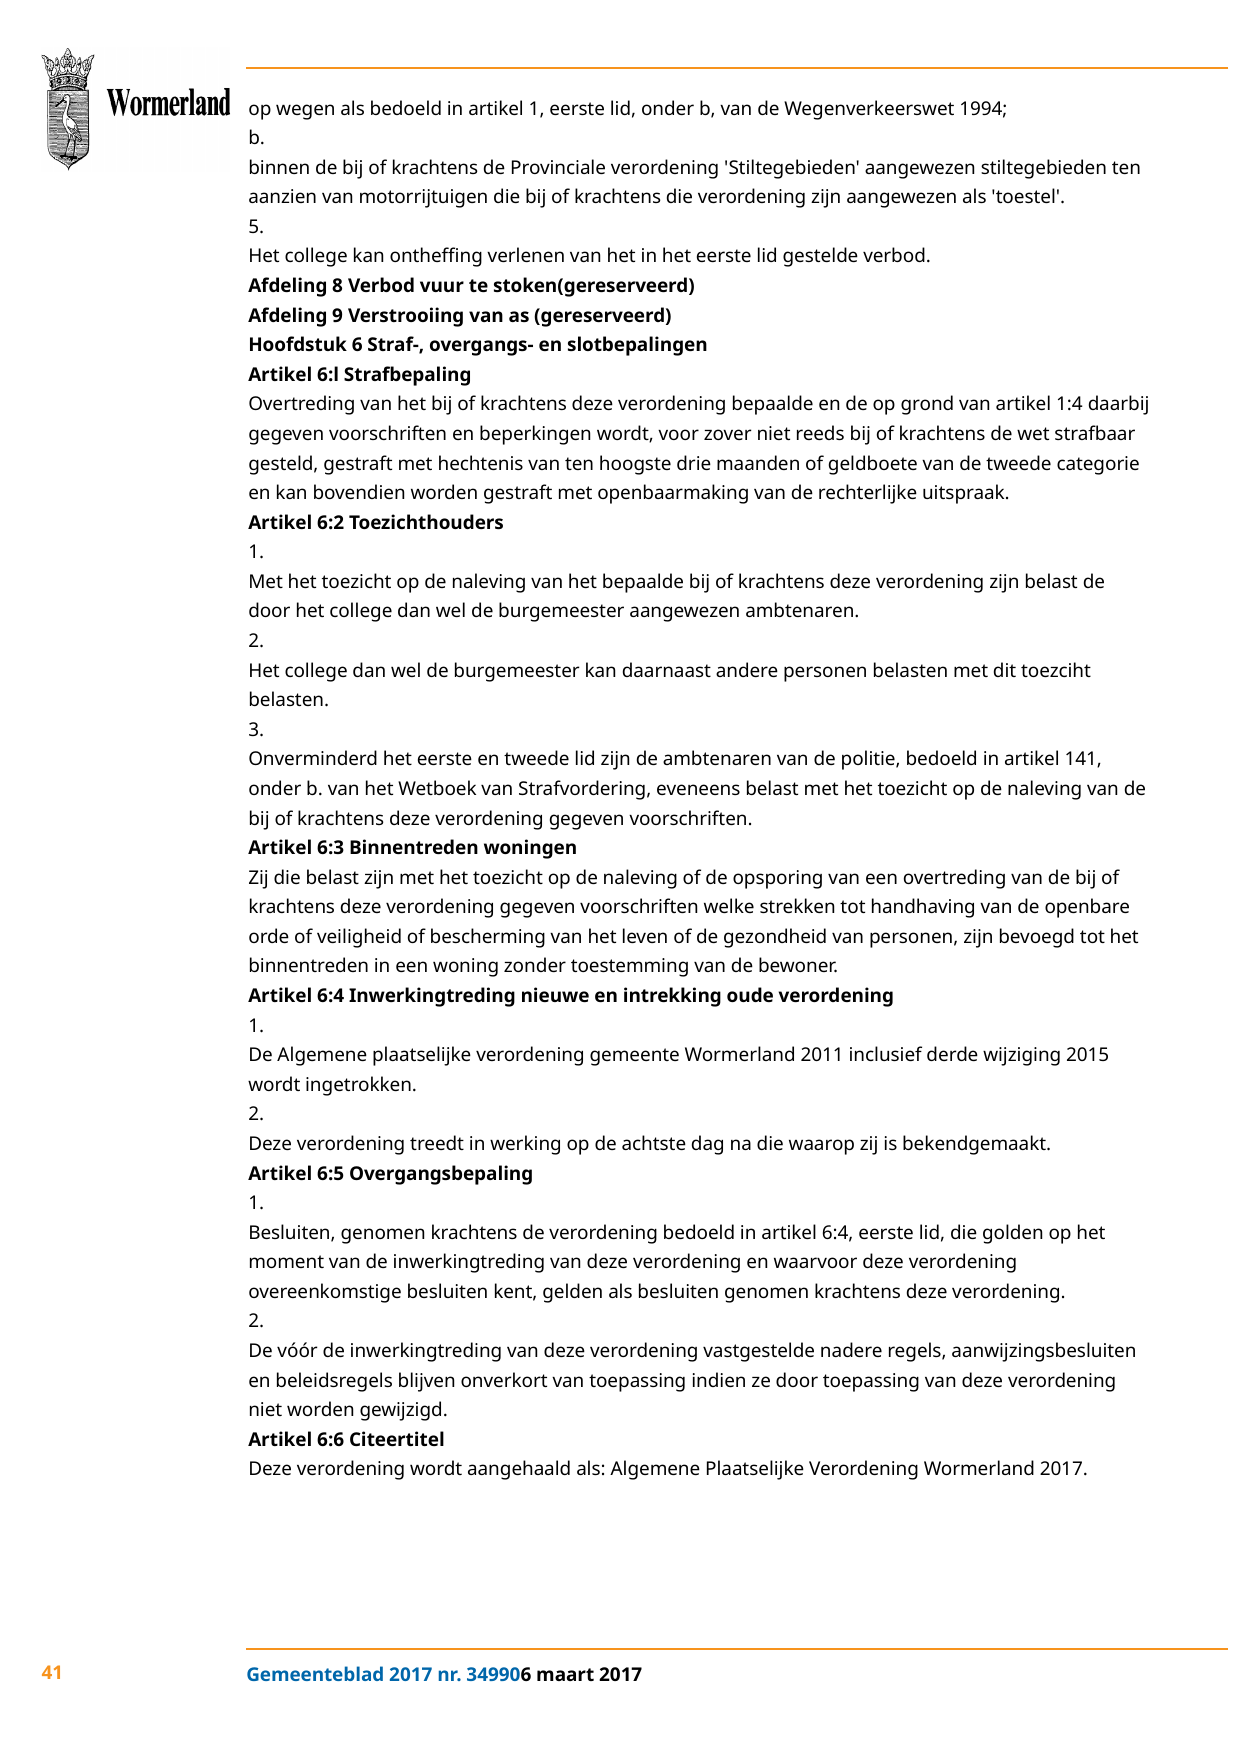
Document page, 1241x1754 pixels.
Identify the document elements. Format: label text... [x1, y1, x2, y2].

text Het college dan wel de burgemeester kan daarnaast andere personen belasten met dit toezciht belasten. [248, 657, 1152, 712]
text Met het toezicht op de naleving van het bepaalde bij of krachtens deze verordening zijn belast de door het college dan wel de burgemeester aangewezen ambtenaren. [248, 568, 1152, 623]
text 2. [248, 1101, 1152, 1126]
text Hoofdstuk 6 Straf-, overgangs- en slotbepalingen [248, 331, 1152, 357]
text 3. [248, 716, 1152, 742]
text Deze verordening wordt aangehaald als: Algemene Plaatselijke Verordening Wormerland 2017. [248, 1456, 1152, 1481]
text 1. [248, 1189, 1152, 1215]
text 2. [248, 627, 1152, 653]
text 2. [248, 1308, 1152, 1333]
text Zij die belast zijn met het toezicht op de naleving of de opsporing van een overtreding van de bij of krachtens deze verordening gegeven voorschriften welke strekken tot handhaving van de openbare orde of veiligheid of bescherming van het leven of de gezondheid van personen, zijn bevoegd tot het binnentreden in een woning zonder toestemming van de bewoner. [248, 864, 1152, 978]
text 5. [248, 213, 1152, 239]
text b. [248, 124, 1152, 150]
text binnen de bij of krachtens de Provinciale verordening 'Stiltegebieden' aangewezen stiltegebieden ten aanzien van motorrijtuigen die bij of krachtens die verordening zijn aangewezen als 'toestel'. [248, 154, 1152, 209]
picture [41, 47, 231, 172]
text De Algemene plaatselijke verordening gemeente Wormerland 2011 inclusief derde wijziging 2015 wordt ingetrokken. [248, 1041, 1152, 1097]
text Besluiten, genomen krachtens de verordening bedoeld in artikel 6:4, eerste lid, die golden op het moment van de inwerkingtreding van deze verordening en waarvoor deze verordening overeenkomstige besluiten kent, gelden als besluiten genomen krachtens deze verordening. [248, 1219, 1152, 1304]
text Onverminderd het eerste en tweede lid zijn de ambtenaren van de politie, bedoeld in artikel 141, onder b. van het Wetboek van Strafvordering, eveneens belast met het toezicht op de naleving van de bij of krachtens deze verordening gegeven voorschriften. [248, 746, 1152, 831]
text 1. [248, 1012, 1152, 1038]
text Artikel 6:2 Toezichthouders [248, 509, 1152, 535]
text Artikel 6:6 Citeertitel [248, 1426, 1152, 1452]
text 1. [248, 538, 1152, 564]
text Artikel 6:3 Binnentreden woningen [248, 834, 1152, 860]
text Overtreding van het bij of krachtens deze verordening bepaalde en de op grond van artikel 1:4 daarbij gegeven voorschriften en beperkingen wordt, voor zover niet reeds bij of krachtens de wet strafbaar gesteld, gestraft met hechtenis van ten hoogste drie maanden of geldboete van de tweede categorie en kan bovendien worden gestraft met openbaarmaking van de rechterlijke uitspraak. [248, 391, 1152, 505]
text Afdeling 8 Verbod vuur te stoken(gereserveerd) [248, 272, 1152, 298]
text Artikel 6:5 Overgangsbepaling [248, 1160, 1152, 1186]
text De vóór de inwerkingtreding van deze verordening vastgestelde nadere regels, aanwijzingsbesluiten en beleidsregels blijven onverkort van toepassing indien ze door toepassing van deze verordening niet worden gewijzigd. [248, 1337, 1152, 1422]
text Artikel 6:l Strafbepaling [248, 361, 1152, 387]
text Het college kan ontheffing verlenen van het in het eerste lid gestelde verbod. [248, 243, 1152, 268]
text op wegen als bedoeld in artikel 1, eerste lid, onder b, van de Wegenverkeerswet 1994; [248, 95, 1152, 121]
text Artikel 6:4 Inwerkingtreding nieuwe en intrekking oude verordening [248, 982, 1152, 1008]
text Afdeling 9 Verstrooiing van as (gereserveerd) [248, 302, 1152, 328]
text Deze verordening treedt in werking op de achtste dag na die waarop zij is bekendgemaakt. [248, 1130, 1152, 1156]
